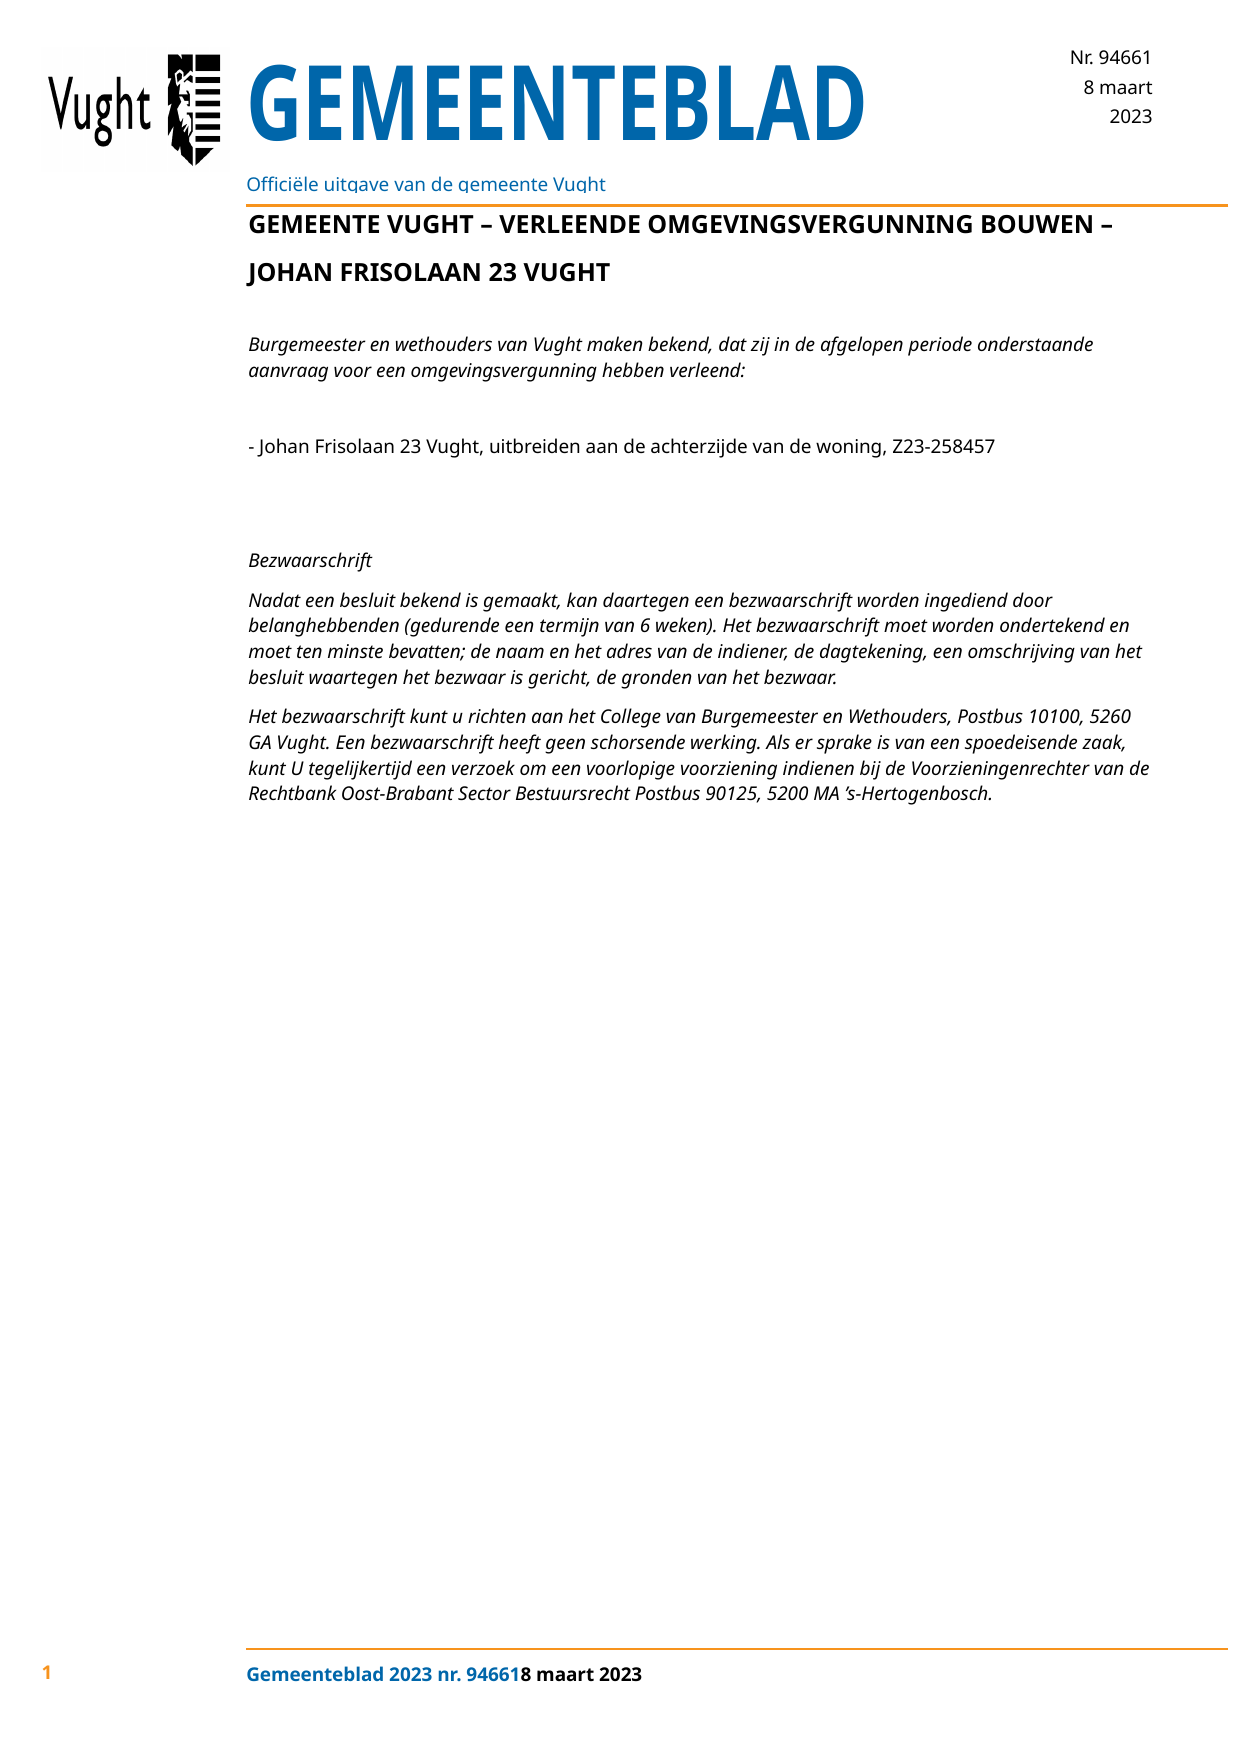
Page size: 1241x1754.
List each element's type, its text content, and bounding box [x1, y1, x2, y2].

text Het bezwaarschrift kunt u richten aan het College van Burgemeester en Wethouders, Postbus 10100, 5260 GA Vught. Een bezwaarschrift heeft geen schorsende werking. Als er sprake is van een spoedeisende zaak, kunt U tegelijkertijd een verzoek om een voorlopige voorziening indienen bij de Voorzieningenrechter van de Rechtbank Oost-Brabant Sector Bestuursrecht Postbus 90125, 5200 MA ’s-Hertogenbosch. [248, 703, 1152, 806]
text Burgemeester en wethouders van Vught maken bekend, dat zij in de afgelopen periode onderstaande aanvraag voor een omgevingsvergunning hebben verleend: [248, 331, 1152, 383]
text - Johan Frisolaan 23 Vught, uitbreiden aan de achterzijde van de woning, Z23-258457 [248, 433, 1152, 459]
text Nadat een besluit bekend is gemaakt, kan daartegen een bezwaarschrift worden ingediend door belanghebbenden (gedurende een termijn van 6 weken). Het bezwaarschrift moet worden ondertekend en moet ten minste bevatten; de naam en het adres van de indiener, de dagtekening, een omschrijving van het besluit waartegen het bezwaar is gericht, de gronden van het bezwaar. [248, 587, 1152, 690]
picture [41, 47, 231, 172]
text GEMEENTE VUGHT – VERLEENDE OMGEVINGSVERGUNNING BOUWEN – JOHAN FRISOLAAN 23 VUGHT [248, 207, 1152, 288]
text Bezwaarschrift [248, 548, 1152, 573]
